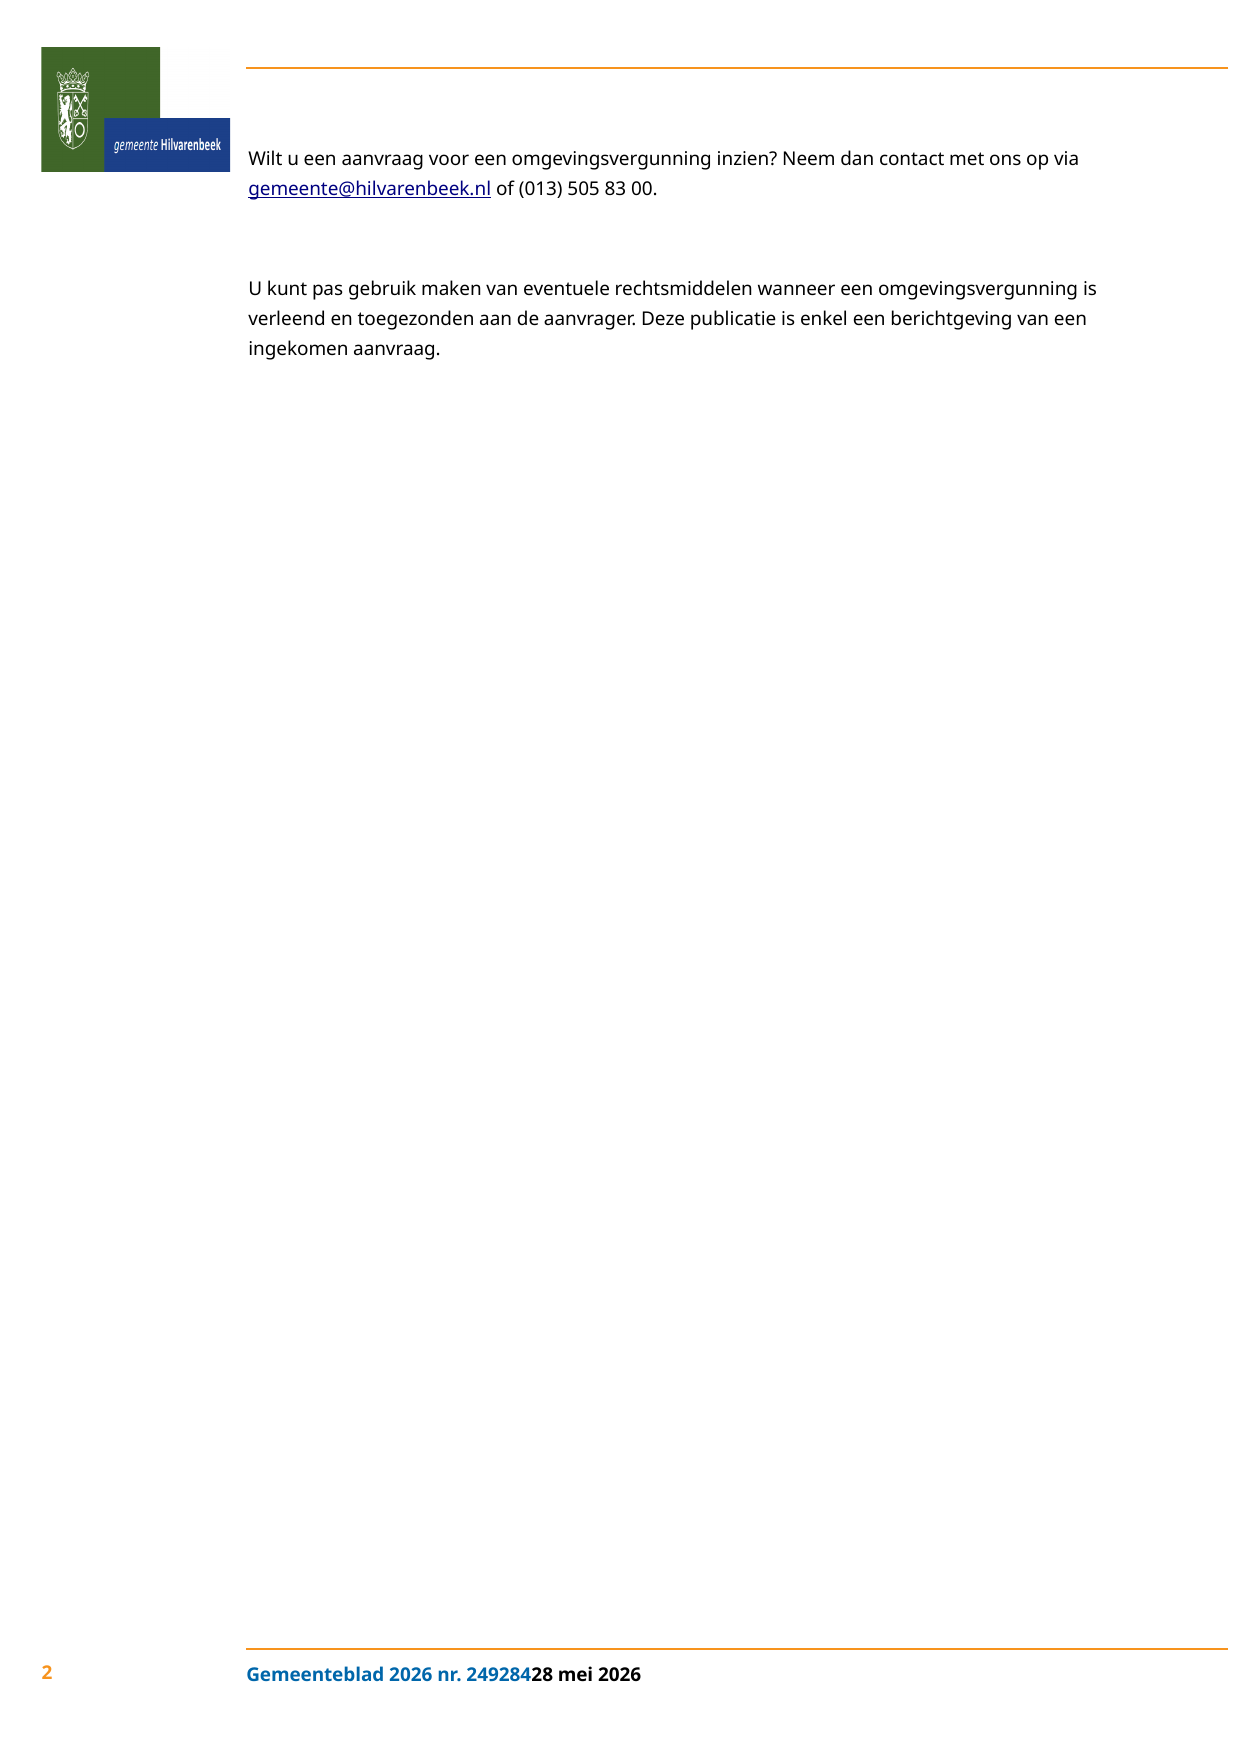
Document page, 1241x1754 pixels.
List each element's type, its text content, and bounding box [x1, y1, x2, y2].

picture [41, 47, 231, 172]
text Wilt u een aanvraag voor een omgevingsvergunning inzien? Neem dan contact met ons op via gemeente@hilvarenbeek.nl of (013) 505 83 00. [248, 145, 1152, 201]
text U kunt pas gebruik maken van eventuele rechtsmiddelen wanneer een omgevingsvergunning is verleend en toegezonden aan de aanvrager. Deze publicatie is enkel een berichtgeving van een ingekomen aanvraag. [248, 276, 1152, 361]
